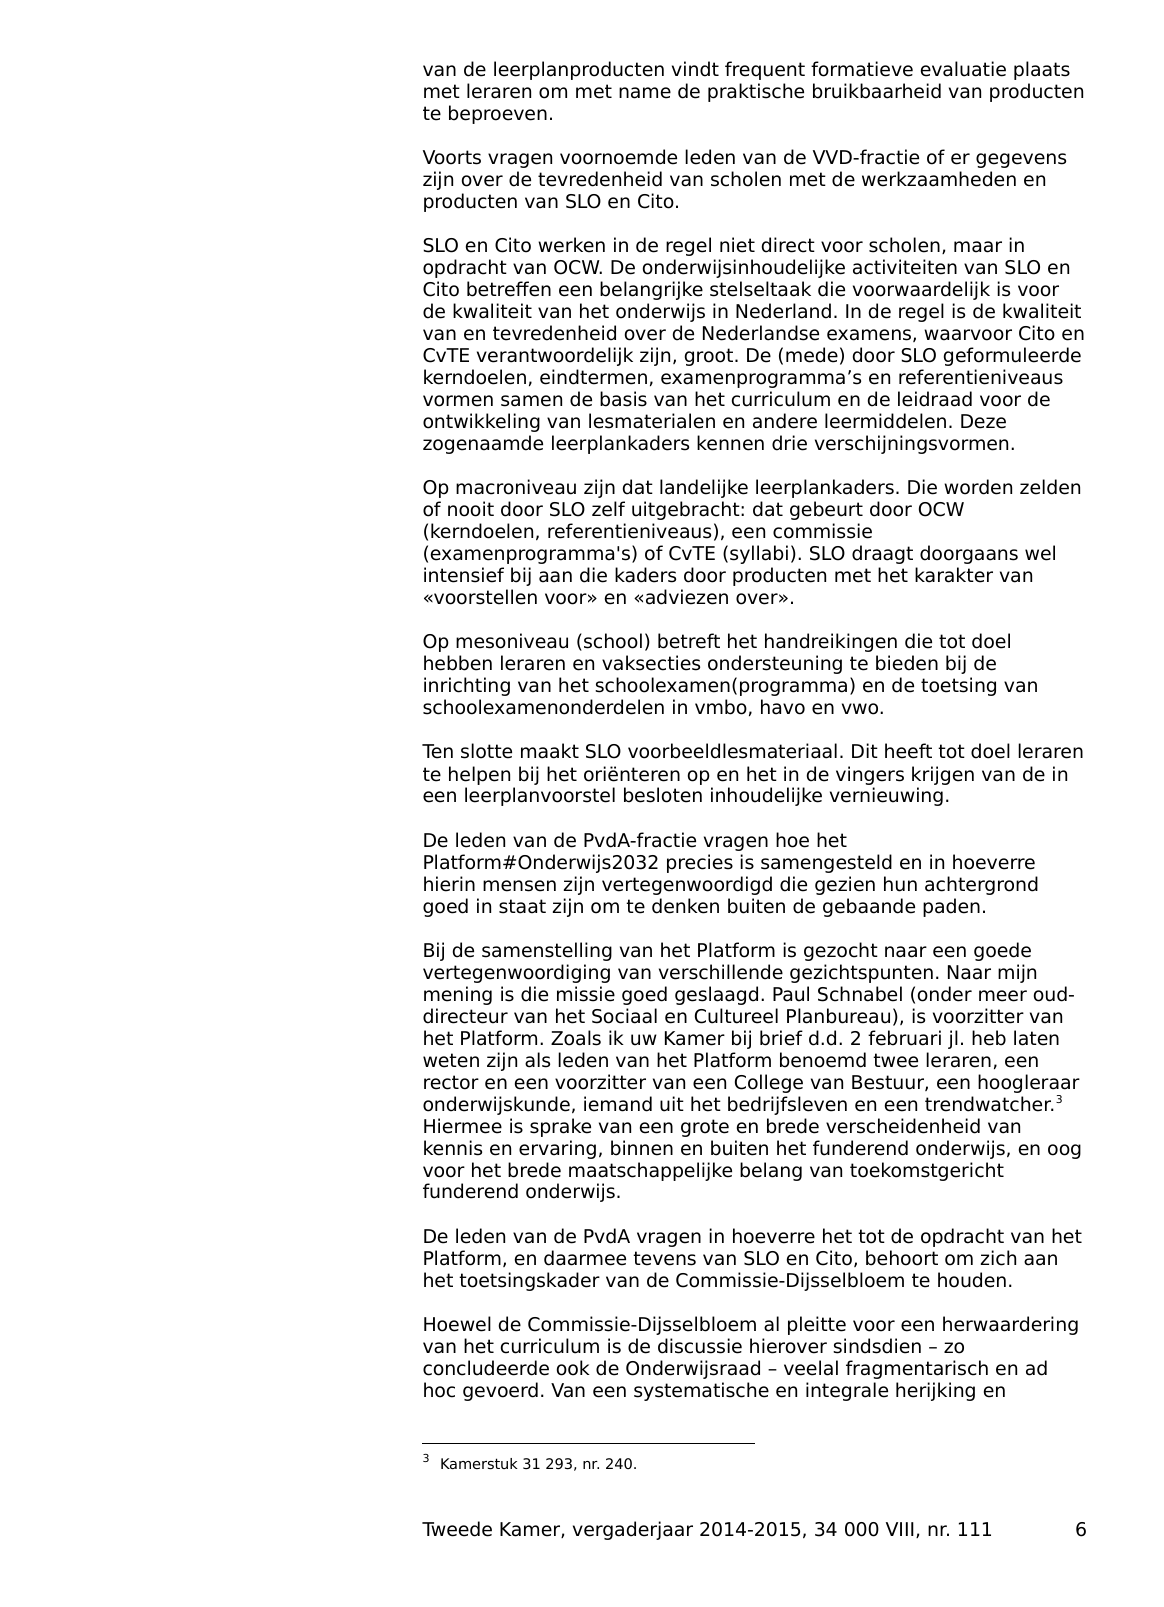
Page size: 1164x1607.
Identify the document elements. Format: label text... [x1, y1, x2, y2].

text van de leerplanproducten vindt frequent formatieve evaluatie plaats met leraren om met name de praktische bruikbaarheid van producten te beproeven. [422, 59, 1087, 125]
text De leden van de PvdA vragen in hoeverre het tot de opdracht van het Platform, en daarmee tevens van SLO en Cito, behoort om zich aan het toetsingskader van de Commissie-Dijsselbloem te houden. [422, 1226, 1087, 1292]
text Op macroniveau zijn dat landelijke leerplankaders. Die worden zelden of nooit door SLO zelf uitgebracht: dat gebeurt door OCW (kerndoelen, referentieniveaus), een commissie (examenprogramma's) of CvTE (syllabi). SLO draagt doorgaans wel intensief bij aan die kaders door producten met het karakter van «voorstellen voor» en «adviezen over». [422, 477, 1087, 609]
text Ten slotte maakt SLO voorbeeldlesmateriaal. Dit heeft tot doel leraren te helpen bij het oriënteren op en het in de vingers krijgen van de in een leerplanvoorstel besloten inhoudelijke vernieuwing. [422, 741, 1087, 807]
text SLO en Cito werken in de regel niet direct voor scholen, maar in opdracht van OCW. De onderwijsinhoudelijke activiteiten van SLO en Cito betreffen een belangrijke stelseltaak die voorwaardelijk is voor de kwaliteit van het onderwijs in Nederland. In de regel is de kwaliteit van en tevredenheid over de Nederlandse examens, waarvoor Cito en CvTE verantwoordelijk zijn, groot. De (mede) door SLO geformuleerde kerndoelen, eindtermen, examenprogramma’s en referentieniveaus vormen samen de basis van het curriculum en de leidraad voor de ontwikkeling van lesmaterialen en andere leermiddelen. Deze zogenaamde leerplankaders kennen drie verschijningsvormen. [422, 235, 1087, 455]
text Op mesoniveau (school) betreft het handreikingen die tot doel hebben leraren en vaksecties ondersteuning te bieden bij de inrichting van het schoolexamen(programma) en de toetsing van schoolexamenonderdelen in vmbo, havo en vwo. [422, 631, 1087, 719]
text Voorts vragen voornoemde leden van de VVD-fractie of er gegevens zijn over de tevredenheid van scholen met de werkzaamheden en producten van SLO en Cito. [422, 147, 1087, 213]
text De leden van de PvdA-fractie vragen hoe het Platform#Onderwijs2032 precies is samengesteld en in hoeverre hierin mensen zijn vertegenwoordigd die gezien hun achtergrond goed in staat zijn om te denken buiten de gebaande paden. [422, 829, 1087, 917]
text Bij de samenstelling van het Platform is gezocht naar een goede vertegenwoordiging van verschillende gezichtspunten. Naar mijn mening is die missie goed geslaagd. Paul Schnabel (onder meer oud-directeur van het Sociaal en Cultureel Planbureau), is voorzitter van het Platform. Zoals ik uw Kamer bij brief d.d. 2 februari jl. heb laten weten zijn als leden van het Platform benoemd twee leraren, een rector en een voorzitter van een College van Bestuur, een hoogleraar onderwijskunde, iemand uit het bedrijfsleven en een trendwatcher. Hiermee is sprake van een grote en brede verscheidenheid van kennis en ervaring, binnen en buiten het funderend onderwijs, en oog voor het brede maatschappelijke belang van toekomstgericht funderend onderwijs. [422, 940, 1087, 1203]
text Kamerstuk 31 293, nr. 240. [422, 1452, 1087, 1474]
text Hoewel de Commissie-Dijsselbloem al pleitte voor een herwaardering van het curriculum is de discussie hierover sindsdien – zo concludeerde ook de Onderwijsraad – veelal fragmentarisch en ad hoc gevoerd. Van een systematische en integrale herijking en [422, 1314, 1087, 1402]
